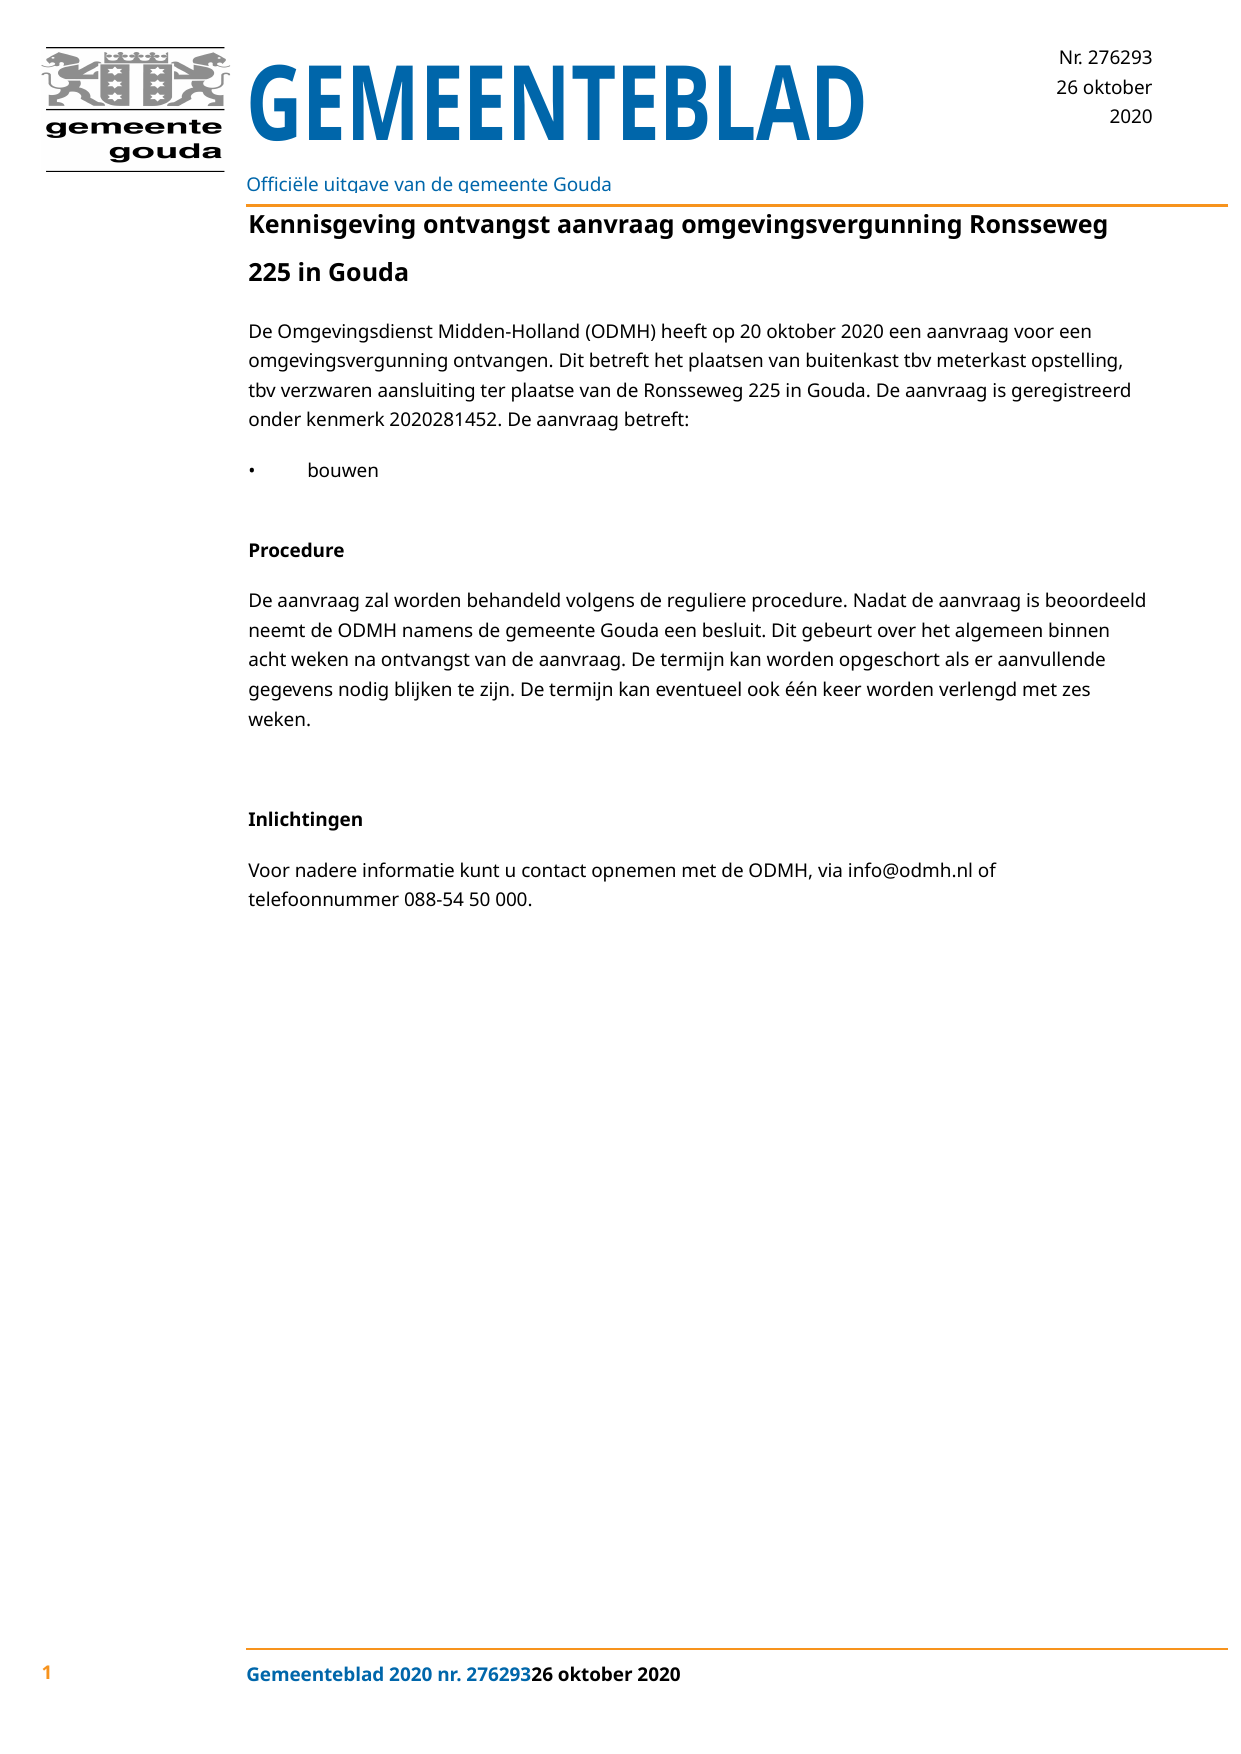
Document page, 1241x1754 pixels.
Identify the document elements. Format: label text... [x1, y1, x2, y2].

text De Omgevingsdienst Midden-Holland (ODMH) heeft op 20 oktober 2020 een aanvraag voor een omgevingsvergunning ontvangen. Dit betreft het plaatsen van buitenkast tbv meterkast opstelling, tbv verzwaren aansluiting ter plaatse van de Ronsseweg 225 in Gouda. De aanvraag is geregistreerd onder kenmerk 2020281452. De aanvraag betreft: [248, 318, 1152, 432]
text Procedure [248, 537, 1152, 563]
text Kennisgeving ontvangst aanvraag omgevingsvergunning Ronsseweg 225 in Gouda [248, 207, 1152, 288]
list bouwen [248, 457, 1152, 483]
text Voor nadere informatie kunt u contact opnemen met de ODMH, via info@odmh.nl of telefoonnummer 088-54 50 000. [248, 857, 1152, 912]
picture [41, 47, 231, 172]
text Inlichtingen [248, 807, 1152, 832]
text De aanvraag zal worden behandeld volgens de reguliere procedure. Nadat de aanvraag is beoordeeld neemt de ODMH namens de gemeente Gouda een besluit. Dit gebeurt over het algemeen binnen acht weken na ontvangst van de aanvraag. De termijn kan worden opgeschort als er aanvullende gegevens nodig blijken te zijn. De termijn kan eventueel ook één keer worden verlengd met zes weken. [248, 587, 1152, 732]
